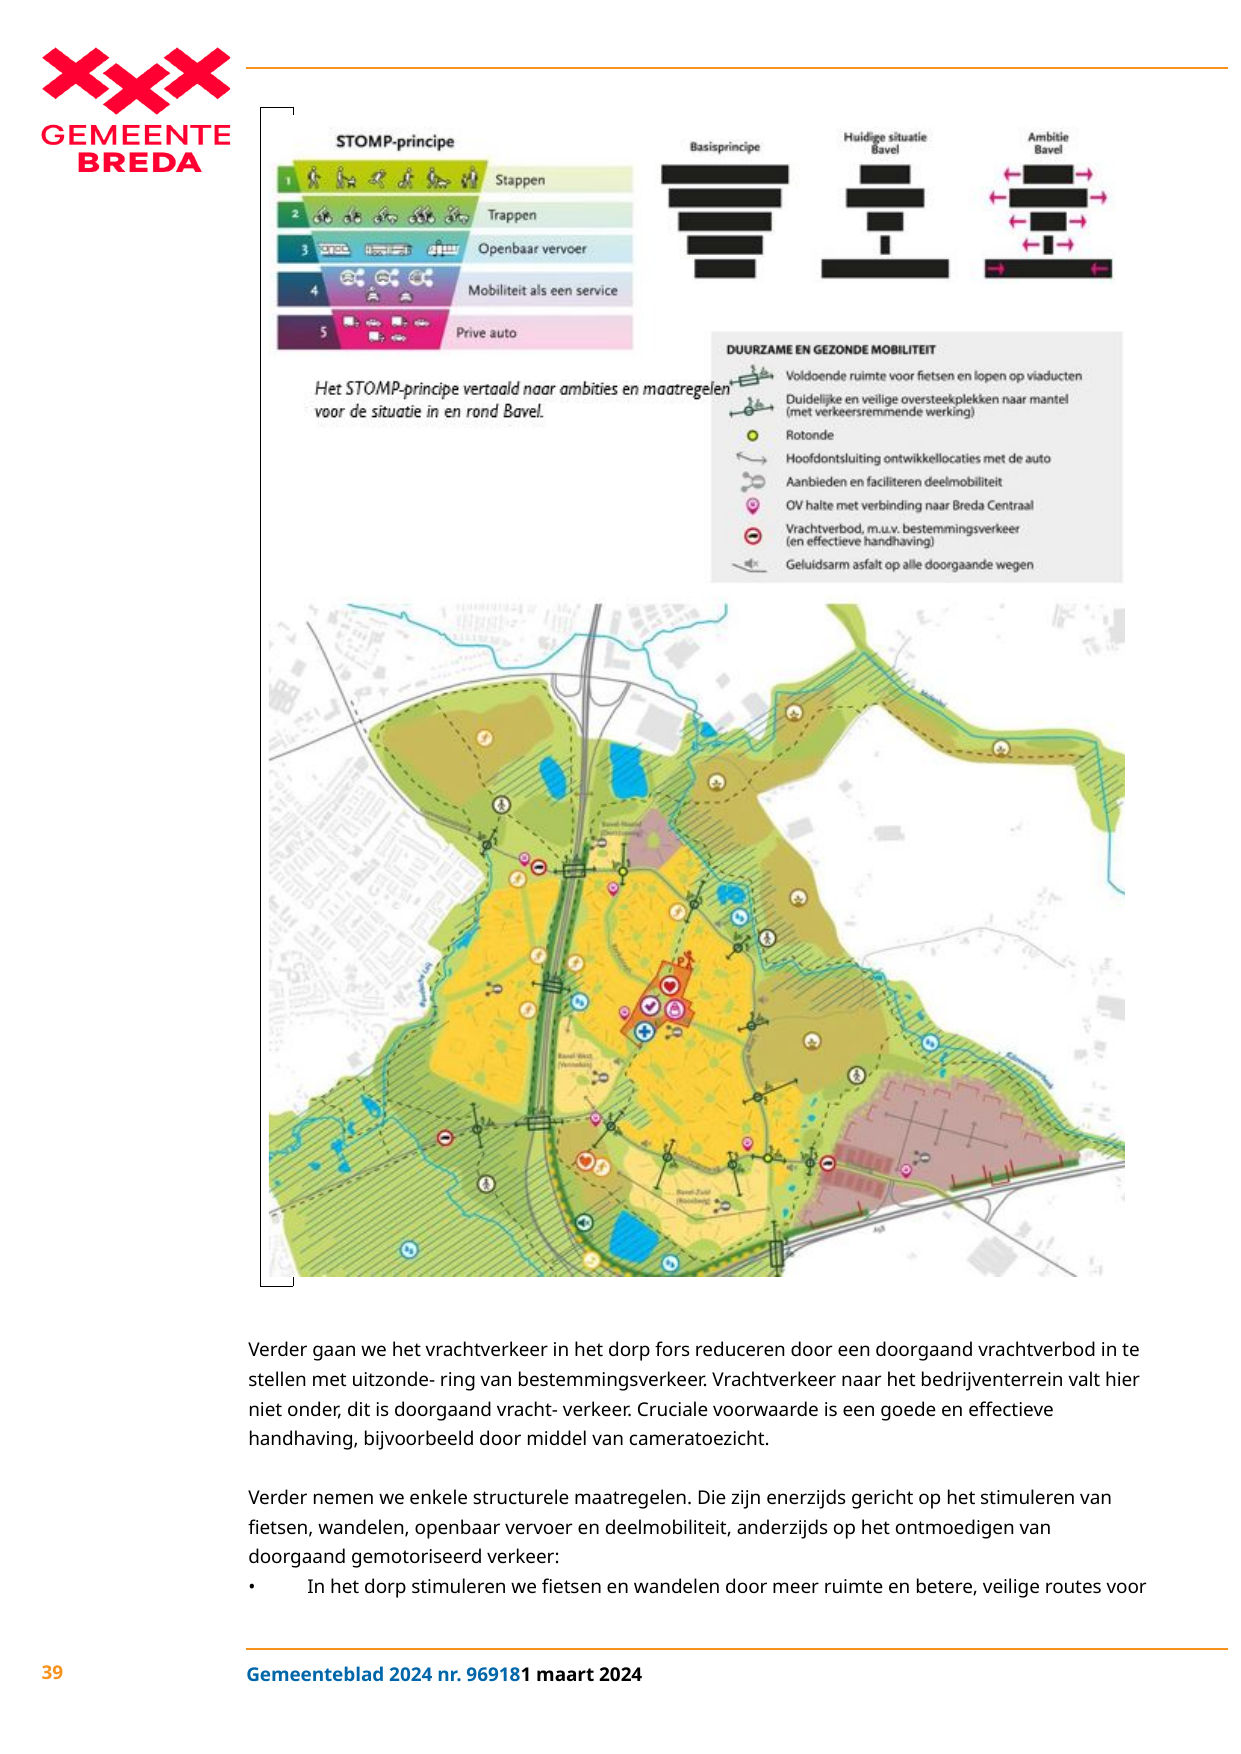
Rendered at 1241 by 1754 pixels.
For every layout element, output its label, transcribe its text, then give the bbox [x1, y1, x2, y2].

picture [41, 47, 231, 172]
list In het dorp stimuleren we fietsen en wandelen door meer ruimte en betere, veilige routes voor [248, 1573, 1152, 1599]
text Verder gaan we het vrachtverkeer in het dorp fors reduceren door een doorgaand vrachtverbod in te stellen met uitzonde- ring van bestemmingsverkeer. Vrachtverkeer naar het bedrijventerrein valt hier niet onder, dit is doorgaand vracht- verkeer. Cruciale voorwaarde is een goede en effectieve handhaving, bijvoorbeeld door middel van cameratoezicht. [248, 1337, 1152, 1451]
picture [268, 115, 1125, 1277]
text Verder nemen we enkele structurele maatregelen. Die zijn enerzijds gericht op het stimuleren van fietsen, wandelen, openbaar vervoer en deelmobiliteit, anderzijds op het ontmoedigen van doorgaand gemotoriseerd verkeer: [248, 1484, 1152, 1569]
